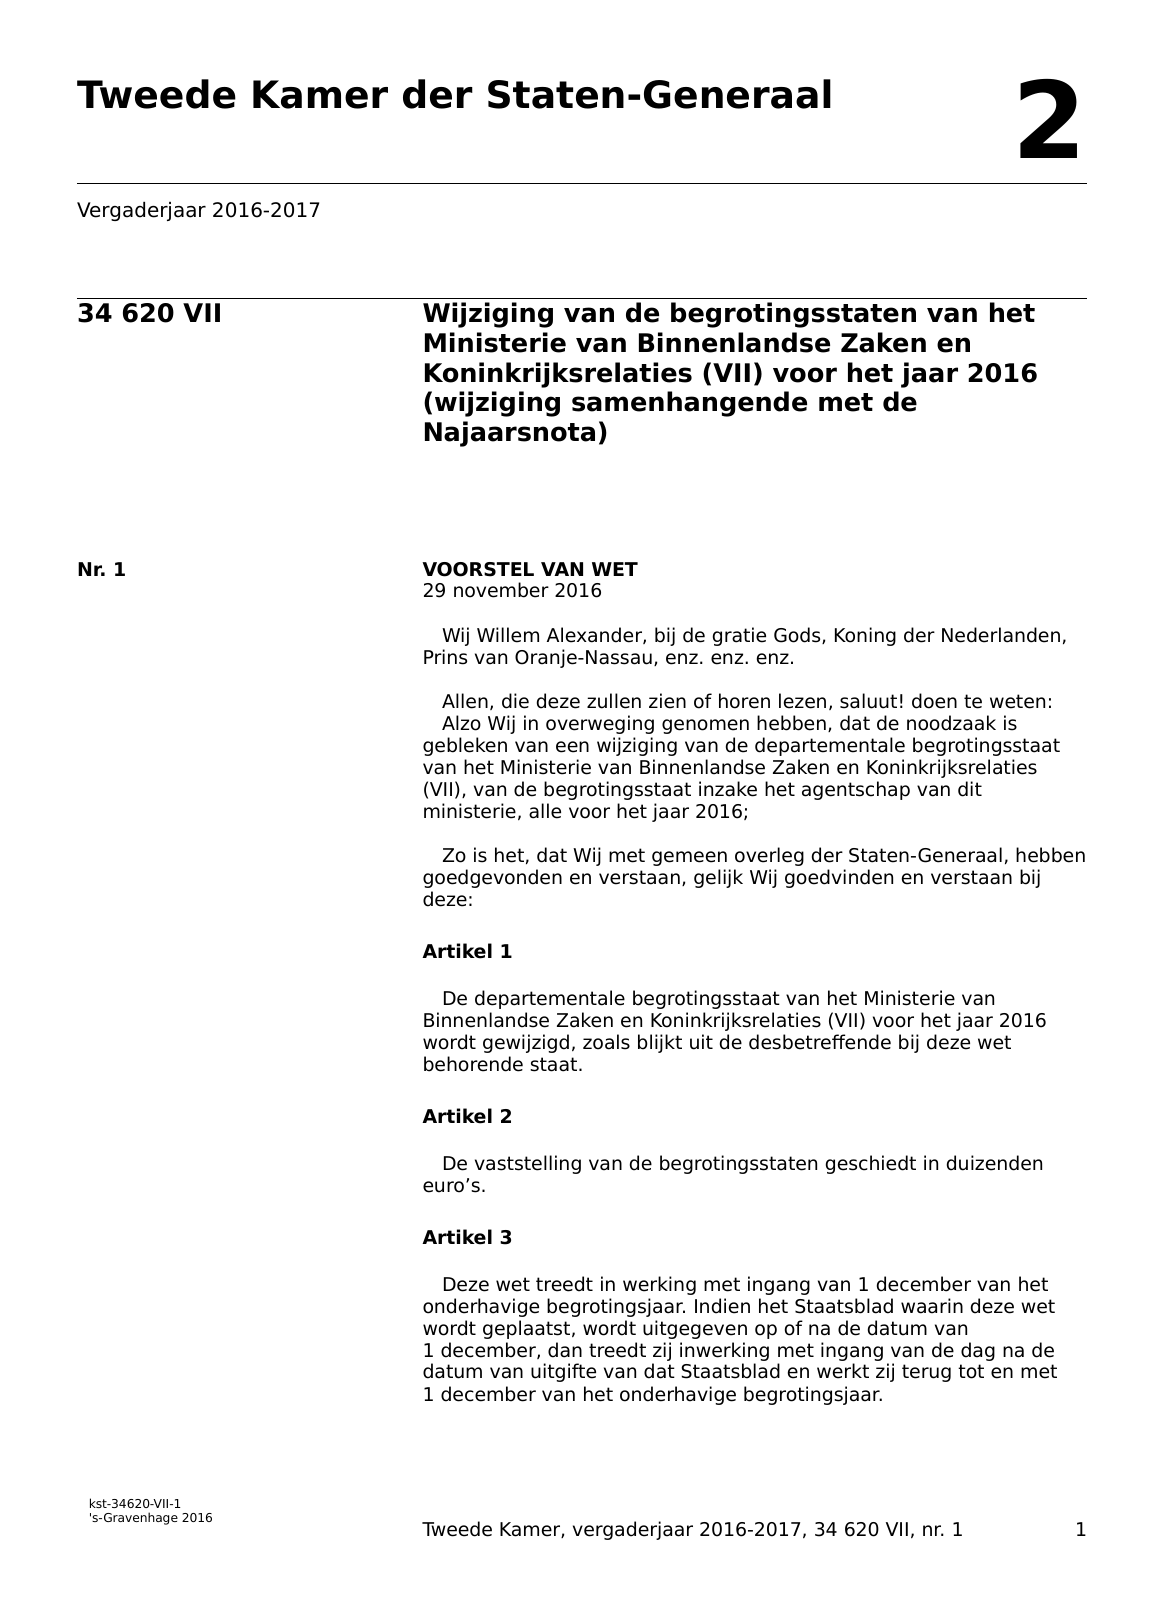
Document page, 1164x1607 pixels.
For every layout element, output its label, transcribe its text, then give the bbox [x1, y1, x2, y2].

subtitle 34 620 VII Wijziging van de begrotingsstaten van het Ministerie van Binnenlandse Zaken en Koninkrijksrelaties (VII) voor het jaar 2016 (wijziging samenhangende met de Najaarsnota) [77, 299, 1087, 447]
text Deze wet treedt in werking met ingang van 1 december van het onderhavige begrotingsjaar. Indien het Staatsblad waarin deze wet wordt geplaatst, wordt uitgegeven op of na de datum van 1 december, dan treedt zij inwerking met ingang van de dag na de datum van uitgifte van dat Staatsblad en werkt zij terug tot en met 1 december van het onderhavige begrotingsjaar. [422, 1273, 1087, 1405]
table_header Tweede Kamer der Staten-Generaal [77, 59, 886, 183]
text Zo is het, dat Wij met gemeen overleg der Staten-Generaal, hebben goedgevonden en verstaan, gelijk Wij goedvinden en verstaan bij deze: [422, 845, 1087, 911]
subtitle Nr. 1 VOORSTEL VAN WET [77, 558, 1087, 580]
text Wij Willem Alexander, bij de gratie Gods, Koning der Nederlanden, Prins van Oranje-Nassau, enz. enz. enz. [422, 624, 1087, 668]
table_cell Vergaderjaar 2016-2017 [77, 184, 1087, 298]
text Allen, die deze zullen zien of horen lezen, saluut! doen te weten: [422, 691, 1087, 713]
text De vaststelling van de begrotingsstaten geschiedt in duizenden euro’s. [422, 1153, 1087, 1197]
subtitle Artikel 3 [422, 1227, 1087, 1248]
text kst-34620-VII-1 [88, 1497, 323, 1511]
text 29 november 2016 [422, 580, 1087, 602]
subtitle Artikel 2 [422, 1106, 1087, 1128]
subtitle Artikel 1 [422, 941, 1087, 963]
text De departementale begrotingsstaat van het Ministerie van Binnenlandse Zaken en Koninkrijksrelaties (VII) voor het jaar 2016 wordt gewijzigd, zoals blijkt uit de desbetreffende bij deze wet behorende staat. [422, 988, 1087, 1076]
text Alzo Wij in overweging genomen hebben, dat de noodzaak is gebleken van een wijziging van de departementale begrotingsstaat van het Ministerie van Binnenlandse Zaken en Koninkrijksrelaties (VII), van de begrotingsstaat inzake het agentschap van dit ministerie, alle voor het jaar 2016; [422, 713, 1087, 823]
text 's-Gravenhage 2016 [88, 1511, 323, 1525]
table_header 2 [886, 59, 1087, 183]
